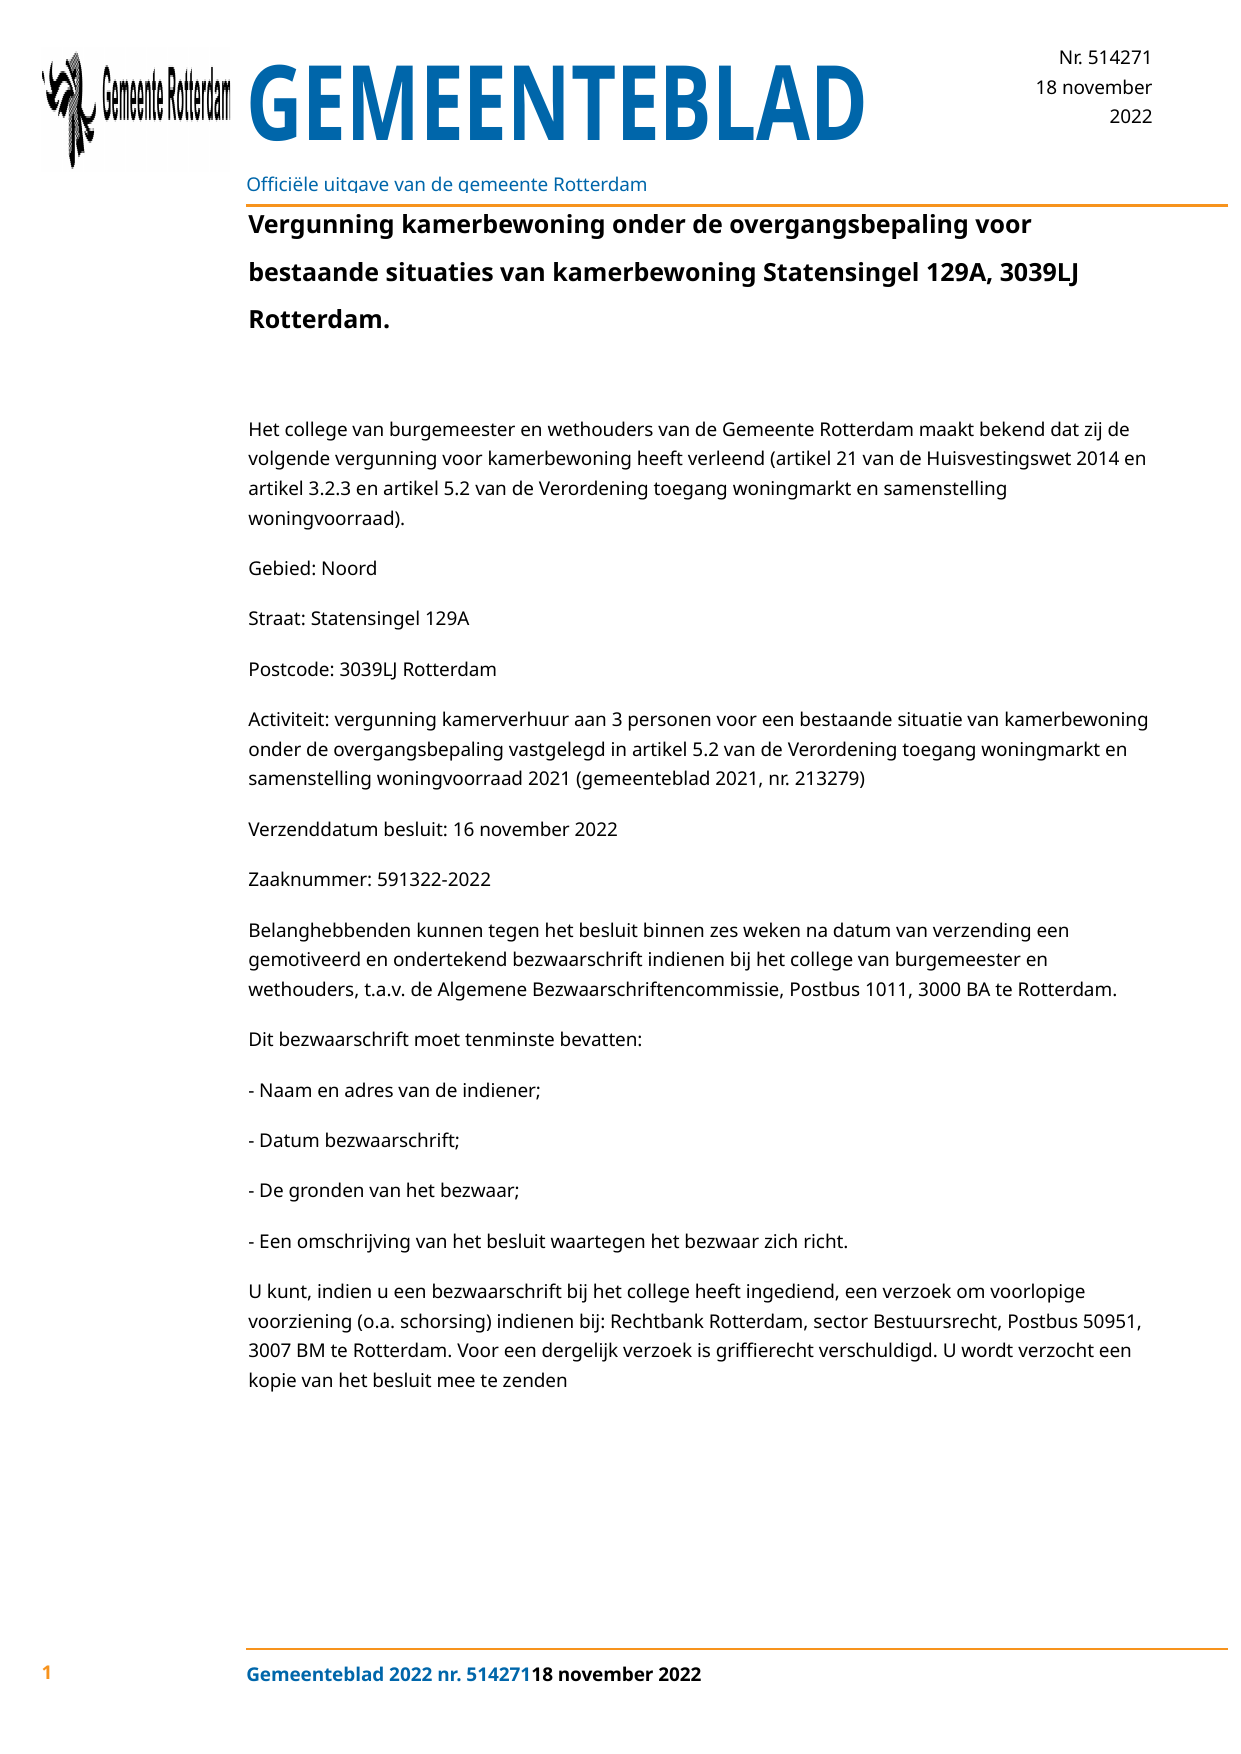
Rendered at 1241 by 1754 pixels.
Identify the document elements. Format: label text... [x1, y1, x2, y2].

text U kunt, indien u een bezwaarschrift bij het college heeft ingediend, een verzoek om voorlopige voorziening (o.a. schorsing) indienen bij: Rechtbank Rotterdam, sector Bestuursrecht, Postbus 50951, 3007 BM te Rotterdam. Voor een dergelijk verzoek is griffierecht verschuldigd. U wordt verzocht een kopie van het besluit mee te zenden [248, 1278, 1152, 1393]
text Vergunning kamerbewoning onder de overgangsbepaling voor bestaande situaties van kamerbewoning Statensingel 129A, 3039LJ Rotterdam. [248, 207, 1152, 336]
text - De gronden van het bezwaar; [248, 1178, 1152, 1203]
text Gebied: Noord [248, 555, 1152, 581]
text Belanghebbenden kunnen tegen het besluit binnen zes weken na datum van verzending een gemotiveerd en ondertekend bezwaarschrift indienen bij het college van burgemeester en wethouders, t.a.v. de Algemene Bezwaarschriftencommissie, Postbus 1011, 3000 BA te Rotterdam. [248, 917, 1152, 1002]
picture [41, 47, 231, 172]
text - Naam en adres van de indiener; [248, 1077, 1152, 1102]
text Straat: Statensingel 129A [248, 606, 1152, 631]
text - Een omschrijving van het besluit waartegen het bezwaar zich richt. [248, 1228, 1152, 1254]
text Verzenddatum besluit: 16 november 2022 [248, 816, 1152, 842]
text - Datum bezwaarschrift; [248, 1127, 1152, 1153]
text Postcode: 3039LJ Rotterdam [248, 656, 1152, 682]
text Dit bezwaarschrift moet tenminste bevatten: [248, 1026, 1152, 1052]
text Het college van burgemeester en wethouders van de Gemeente Rotterdam maakt bekend dat zij de volgende vergunning voor kamerbewoning heeft verleend (artikel 21 van de Huisvestingswet 2014 en artikel 3.2.3 en artikel 5.2 van de Verordening toegang woningmarkt en samenstelling woningvoorraad). [248, 416, 1152, 530]
text Activiteit: vergunning kamerverhuur aan 3 personen voor een bestaande situatie van kamerbewoning onder de overgangsbepaling vastgelegd in artikel 5.2 van de Verordening toegang woningmarkt en samenstelling woningvoorraad 2021 (gemeenteblad 2021, nr. 213279) [248, 706, 1152, 791]
text Zaaknummer: 591322-2022 [248, 866, 1152, 892]
